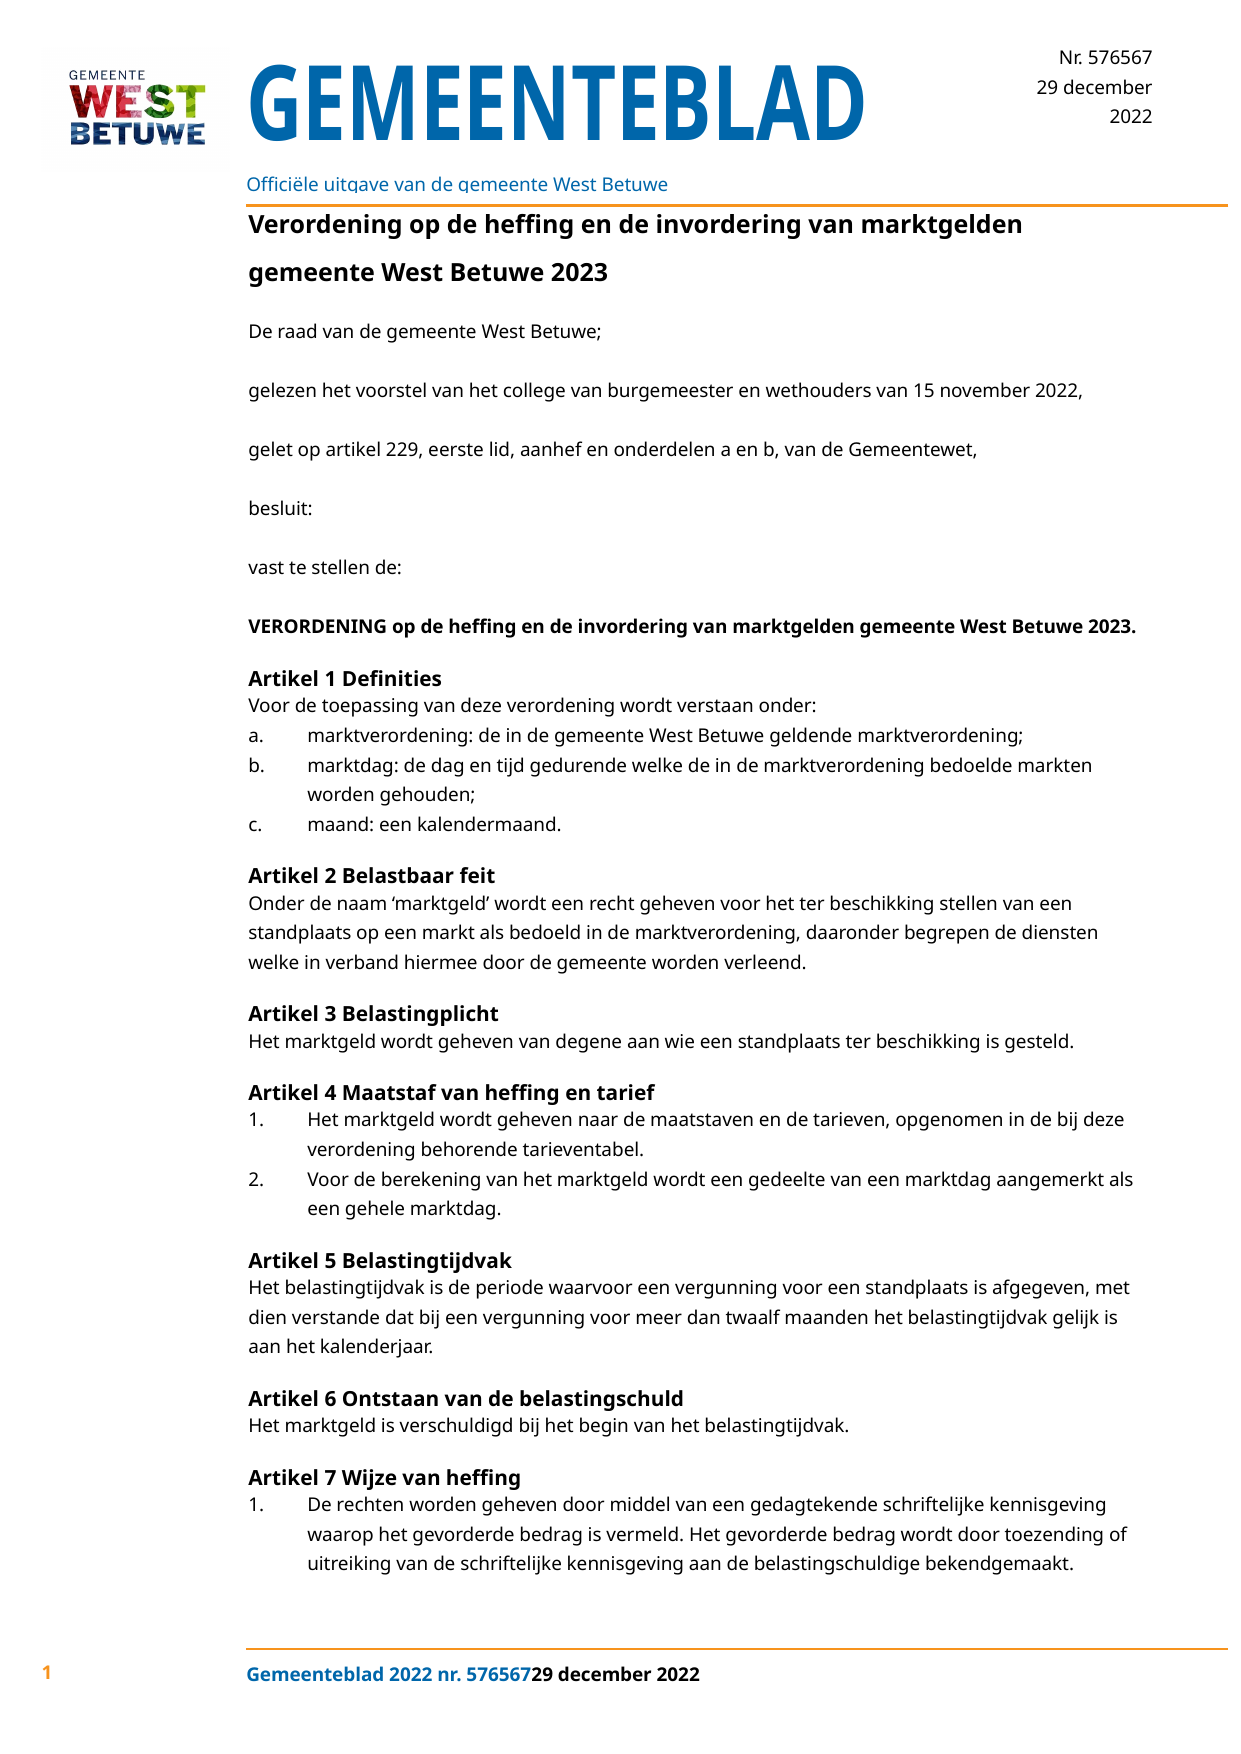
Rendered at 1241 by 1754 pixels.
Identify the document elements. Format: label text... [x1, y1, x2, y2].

text Voor de toepassing van deze verordening wordt verstaan onder: [248, 693, 1152, 718]
text Onder de naam ‘marktgeld’ wordt een recht geheven voor het ter beschikking stellen van een standplaats op een markt als bedoeld in de marktverordening, daaronder begrepen de diensten welke in verband hiermee door de gemeente worden verleend. [248, 890, 1152, 975]
text besluit: [248, 495, 1152, 521]
text gelet op artikel 229, eerste lid, aanhef en onderdelen a en b, van de Gemeentewet, [248, 436, 1152, 462]
text Verordening op de heffing en de invordering van marktgelden gemeente West Betuwe 2023 [248, 207, 1152, 288]
text Artikel 3 Belastingplicht [248, 999, 1152, 1028]
list maand: een kalendermaand. [248, 811, 1152, 837]
text Artikel 6 Ontstaan van de belastingschuld [248, 1384, 1152, 1412]
text Artikel 4 Maatstaf van heffing en tarief [248, 1078, 1152, 1107]
text vast te stellen de: [248, 554, 1152, 580]
text Artikel 5 Belastingtijdvak [248, 1246, 1152, 1274]
text Artikel 7 Wijze van heffing [248, 1463, 1152, 1491]
text Artikel 2 Belastbaar feit [248, 861, 1152, 890]
picture [41, 47, 231, 172]
text Artikel 1 Definities [248, 664, 1152, 693]
text Het marktgeld wordt geheven van degene aan wie een standplaats ter beschikking is gesteld. [248, 1028, 1152, 1053]
text Het belastingtijdvak is de periode waarvoor een vergunning voor een standplaats is afgegeven, met dien verstande dat bij een vergunning voor meer dan twaalf maanden het belastingtijdvak gelijk is aan het kalenderjaar. [248, 1274, 1152, 1359]
text VERORDENING op de heffing en de invordering van marktgelden gemeente West Betuwe 2023. [248, 614, 1152, 639]
text Het marktgeld is verschuldigd bij het begin van het belastingtijdvak. [248, 1412, 1152, 1438]
list marktdag: de dag en tijd gedurende welke de in de marktverordening bedoelde markten worden gehouden; [248, 752, 1152, 807]
list Voor de berekening van het marktgeld wordt een gedeelte van een marktdag aangemerkt als een gehele marktdag. [248, 1166, 1152, 1221]
list Het marktgeld wordt geheven naar de maatstaven en de tarieven, opgenomen in de bij deze verordening behorende tarieventabel. [248, 1107, 1152, 1162]
list marktverordening: de in de gemeente West Betuwe geldende marktverordening; [248, 722, 1152, 748]
text gelezen het voorstel van het college van burgemeester en wethouders van 15 november 2022, [248, 377, 1152, 403]
list De rechten worden geheven door middel van een gedagtekende schriftelijke kennisgeving waarop het gevorderde bedrag is vermeld. Het gevorderde bedrag wordt door toezending of uitreiking van de schriftelijke kennisgeving aan de belastingschuldige bekendgemaakt. [248, 1491, 1152, 1576]
text De raad van de gemeente West Betuwe; [248, 318, 1152, 344]
